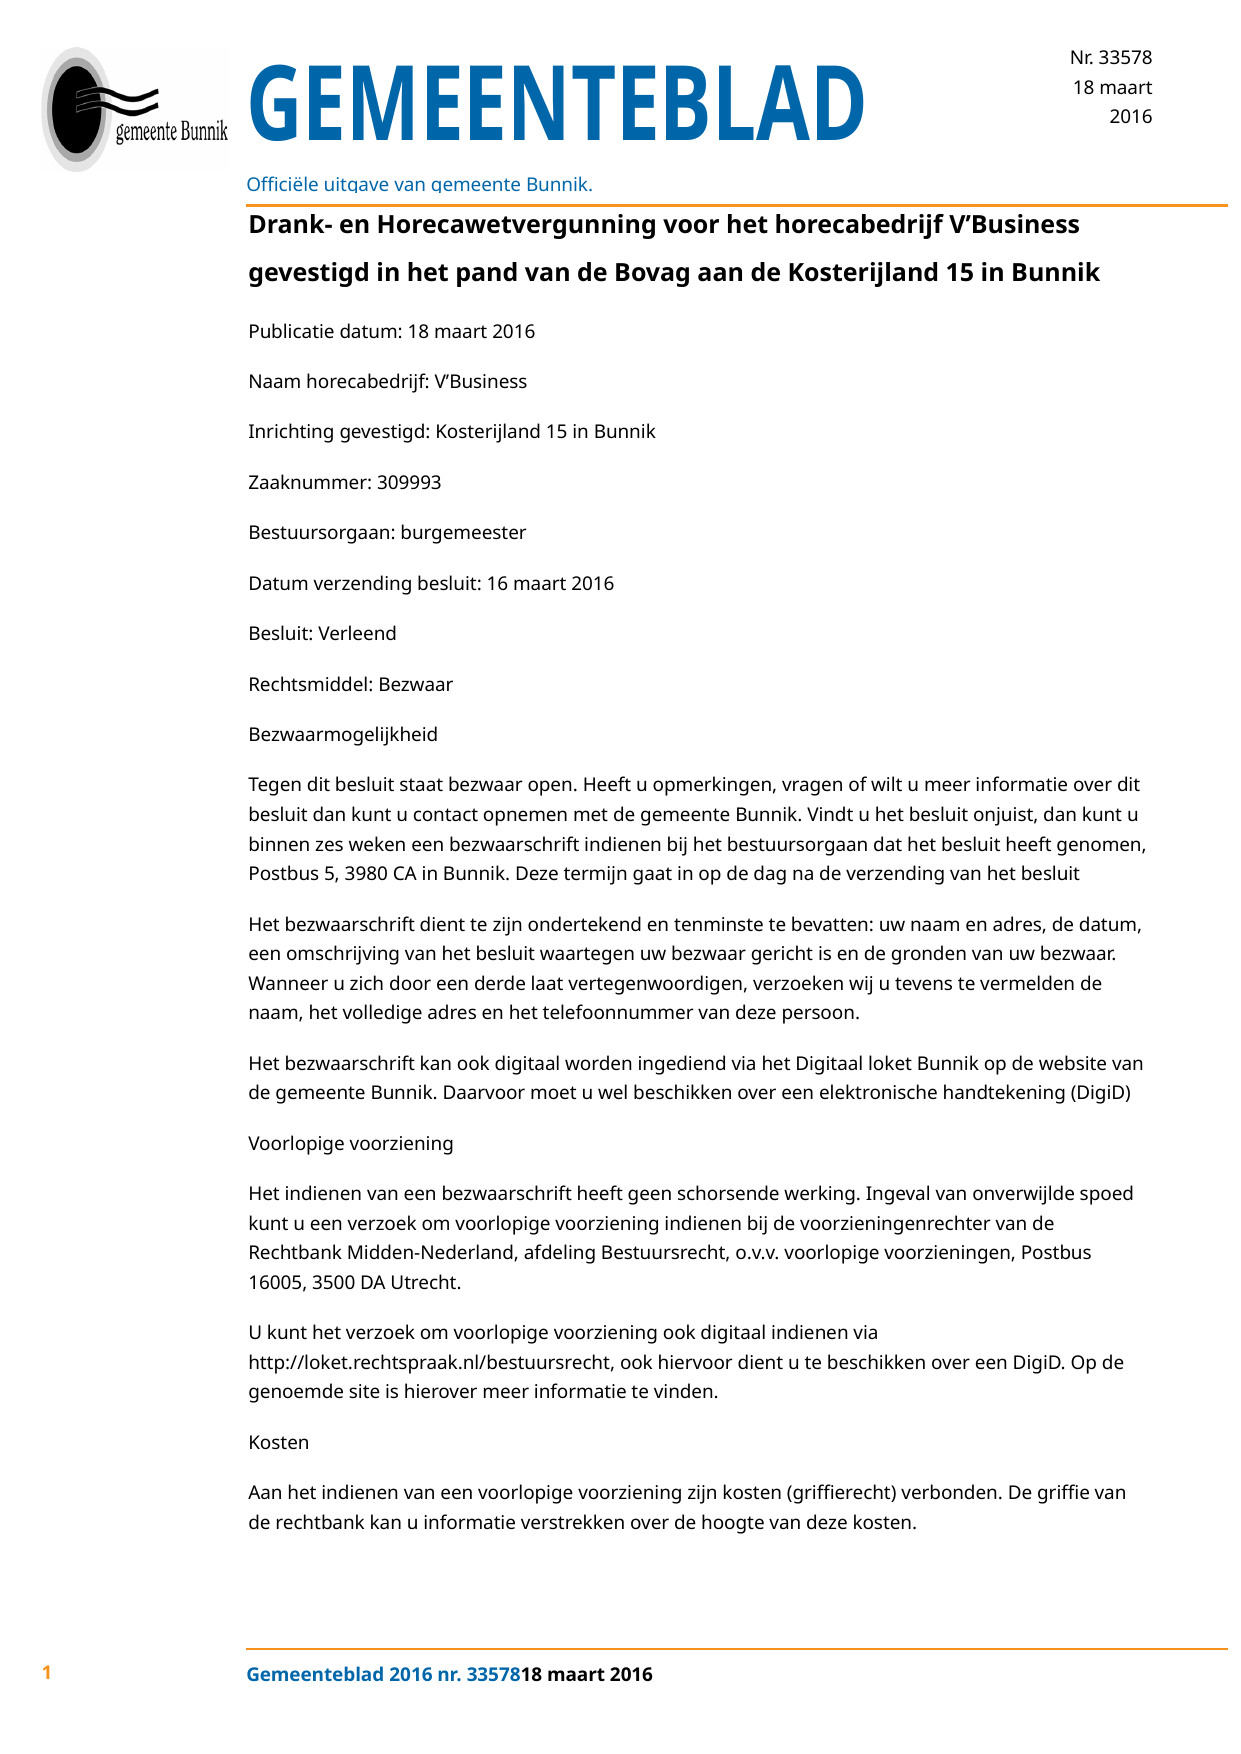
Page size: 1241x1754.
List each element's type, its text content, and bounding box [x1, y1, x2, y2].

text U kunt het verzoek om voorlopige voorziening ook digitaal indienen via http://loket.rechtspraak.nl/bestuursrecht, ook hiervoor dient u te beschikken over een DigiD. Op de genoemde site is hierover meer informatie te vinden. [248, 1319, 1152, 1404]
text Naam horecabedrijf: V’Business [248, 368, 1152, 394]
text Publicatie datum: 18 maart 2016 [248, 318, 1152, 344]
text Tegen dit besluit staat bezwaar open. Heeft u opmerkingen, vragen of wilt u meer informatie over dit besluit dan kunt u contact opnemen met de gemeente Bunnik. Vindt u het besluit onjuist, dan kunt u binnen zes weken een bezwaarschrift indienen bij het bestuursorgaan dat het besluit heeft genomen, Postbus 5, 3980 CA in Bunnik. Deze termijn gaat in op de dag na de verzending van het besluit [248, 772, 1152, 886]
text Rechtsmiddel: Bezwaar [248, 671, 1152, 697]
text Het bezwaarschrift kan ook digitaal worden ingediend via het Digitaal loket Bunnik op de website van de gemeente Bunnik. Daarvoor moet u wel beschikken over een elektronische handtekening (DigiD) [248, 1050, 1152, 1105]
text Datum verzending besluit: 16 maart 2016 [248, 570, 1152, 596]
text Drank- en Horecawetvergunning voor het horecabedrijf V’Business gevestigd in het pand van de Bovag aan de Kosterijland 15 in Bunnik [248, 207, 1152, 288]
text Bezwaarmogelijkheid [248, 721, 1152, 747]
text Kosten [248, 1429, 1152, 1455]
text Het indienen van een bezwaarschrift heeft geen schorsende werking. Ingeval van onverwijlde spoed kunt u een verzoek om voorlopige voorziening indienen bij de voorzieningenrechter van de Rechtbank Midden-Nederland, afdeling Bestuursrecht, o.v.v. voorlopige voorzieningen, Postbus 16005, 3500 DA Utrecht. [248, 1180, 1152, 1295]
picture [41, 47, 231, 172]
text Besluit: Verleend [248, 620, 1152, 646]
text Bestuursorgaan: burgemeester [248, 519, 1152, 545]
text Aan het indienen van een voorlopige voorziening zijn kosten (griffierecht) verbonden. De griffie van de rechtbank kan u informatie verstrekken over de hoogte van deze kosten. [248, 1479, 1152, 1535]
text Het bezwaarschrift dient te zijn ondertekend en tenminste te bevatten: uw naam en adres, de datum, een omschrijving van het besluit waartegen uw bezwaar gericht is en de gronden van uw bezwaar. Wanneer u zich door een derde laat vertegenwoordigen, verzoeken wij u tevens te vermelden de naam, het volledige adres en het telefoonnummer van deze persoon. [248, 911, 1152, 1025]
text Zaaknummer: 309993 [248, 469, 1152, 495]
text Inrichting gevestigd: Kosterijland 15 in Bunnik [248, 419, 1152, 444]
text Voorlopige voorziening [248, 1130, 1152, 1156]
